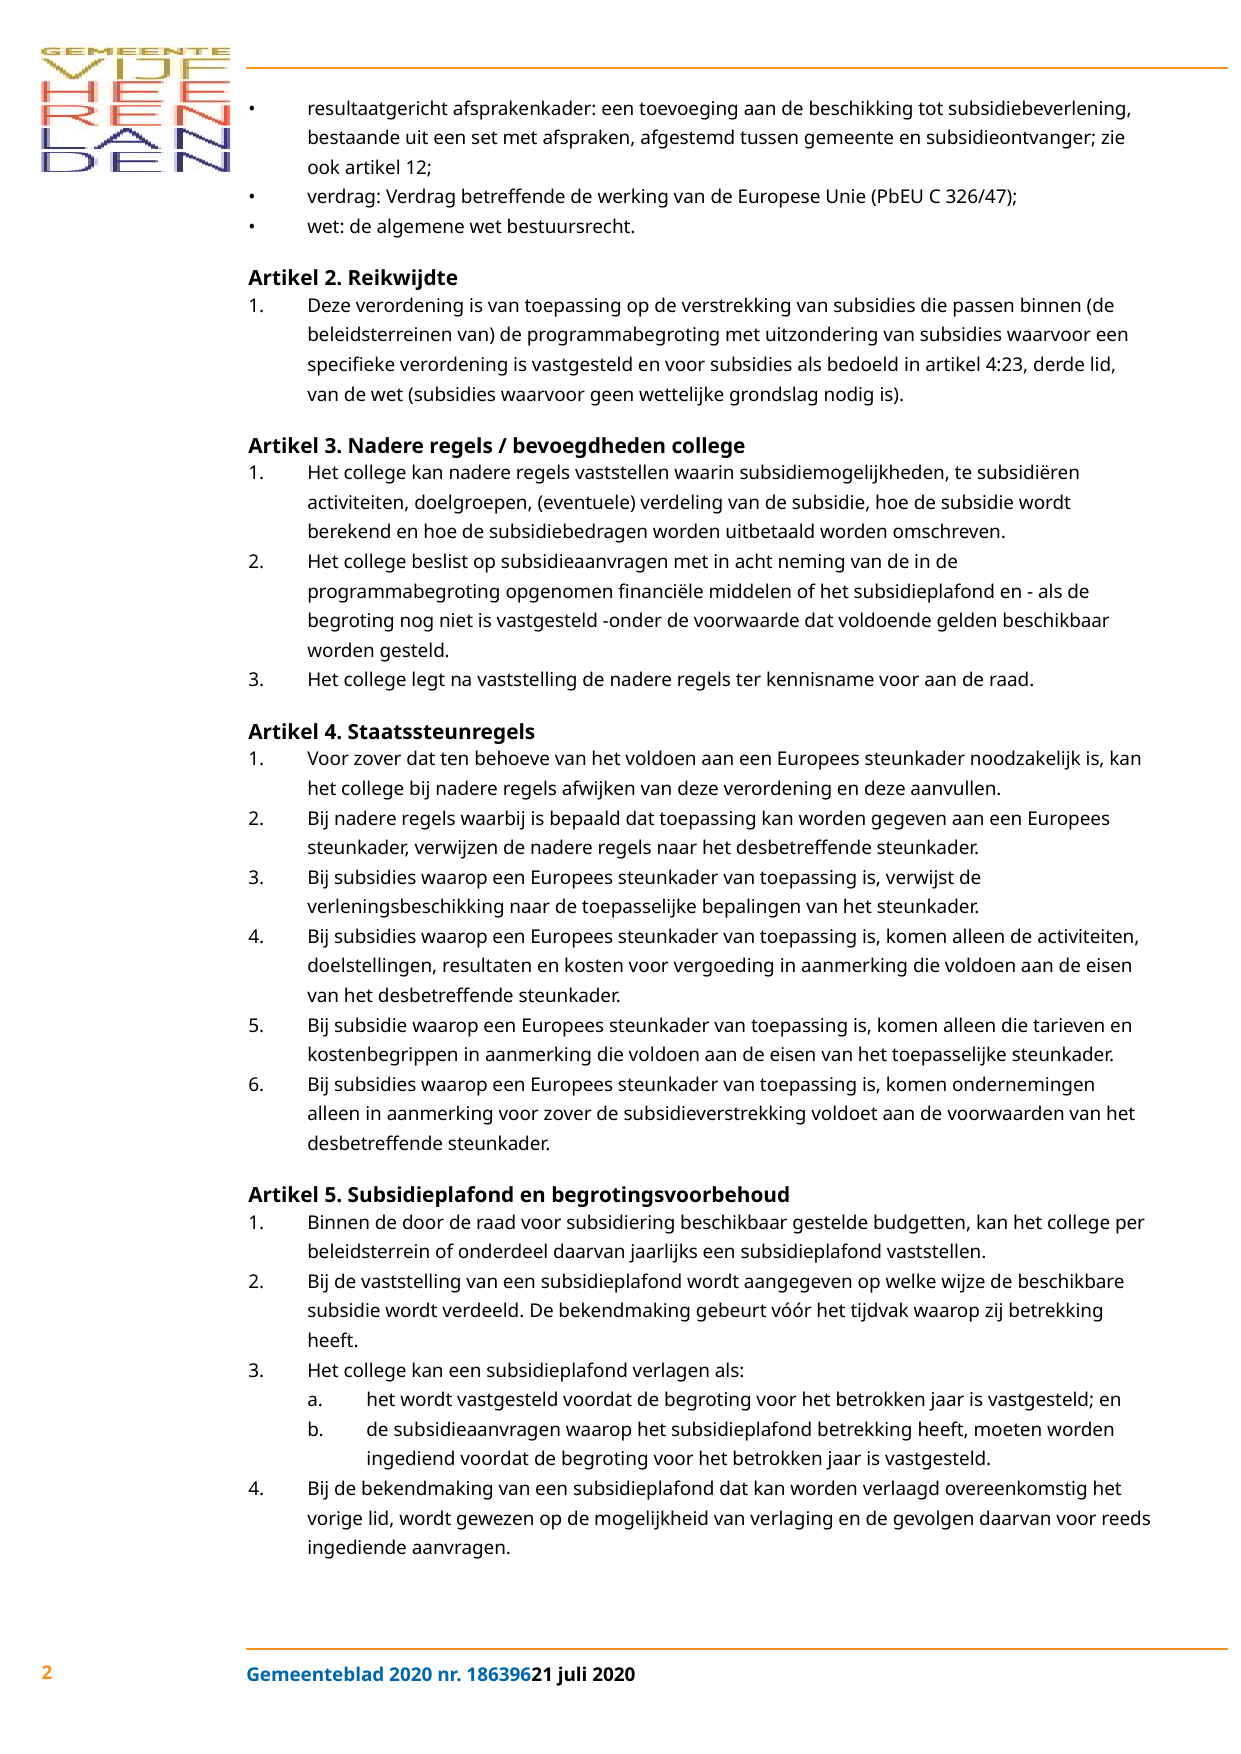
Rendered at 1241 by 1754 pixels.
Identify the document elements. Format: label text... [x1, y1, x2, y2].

text Artikel 3. Nadere regels / bevoegdheden college [248, 431, 1152, 459]
list het wordt vastgesteld voordat de begroting voor het betrokken jaar is vastgesteld; en [307, 1386, 1152, 1412]
list verdrag: Verdrag betreffende de werking van de Europese Unie (PbEU C 326/47); [248, 183, 1152, 209]
list Bij subsidies waarop een Europees steunkader van toepassing is, komen alleen de activiteiten, doelstellingen, resultaten en kosten voor vergoeding in aanmerking die voldoen aan de eisen van het desbetreffende steunkader. [248, 923, 1152, 1008]
list Bij de bekendmaking van een subsidieplafond dat kan worden verlaagd overeenkomstig het vorige lid, wordt gewezen op de mogelijkheid van verlaging en de gevolgen daarvan voor reeds ingediende aanvragen. [248, 1475, 1152, 1560]
list Bij nadere regels waarbij is bepaald dat toepassing kan worden gegeven aan een Europees steunkader, verwijzen de nadere regels naar het desbetreffende steunkader. [248, 805, 1152, 860]
list Voor zover dat ten behoeve van het voldoen aan een Europees steunkader noodzakelijk is, kan het college bij nadere regels afwijken van deze verordening en deze aanvullen. [248, 746, 1152, 801]
list Bij subsidie waarop een Europees steunkader van toepassing is, komen alleen die tarieven en kostenbegrippen in aanmerking die voldoen aan de eisen van het toepasselijke steunkader. [248, 1012, 1152, 1067]
list Bij de vaststelling van een subsidieplafond wordt aangegeven op welke wijze de beschikbare subsidie wordt verdeeld. De bekendmaking gebeurt vóór het tijdvak waarop zij betrekking heeft. [248, 1268, 1152, 1353]
list Bij subsidies waarop een Europees steunkader van toepassing is, komen ondernemingen alleen in aanmerking voor zover de subsidieverstrekking voldoet aan de voorwaarden van het desbetreffende steunkader. [248, 1071, 1152, 1156]
text Artikel 5. Subsidieplafond en begrotingsvoorbehoud [248, 1181, 1152, 1209]
list resultaatgericht afsprakenkader: een toevoeging aan de beschikking tot subsidiebeverlening, bestaande uit een set met afspraken, afgestemd tussen gemeente en subsidieontvanger; zie ook artikel 12; [248, 95, 1152, 180]
list Binnen de door de raad voor subsidiering beschikbaar gestelde budgetten, kan het college per beleidsterrein of onderdeel daarvan jaarlijks een subsidieplafond vaststellen. [248, 1209, 1152, 1264]
list Het college kan nadere regels vaststellen waarin subsidiemogelijkheden, te subsidiëren activiteiten, doelgroepen, (eventuele) verdeling van de subsidie, hoe de subsidie wordt berekend en hoe de subsidiebedragen worden uitbetaald worden omschreven. [248, 459, 1152, 544]
list Het college beslist op subsidieaanvragen met in acht neming van de in de programmabegroting opgenomen financiële middelen of het subsidieplafond en - als de begroting nog niet is vastgesteld -onder de voorwaarde dat voldoende gelden beschikbaar worden gesteld. [248, 548, 1152, 663]
list Het college legt na vaststelling de nadere regels ter kennisname voor aan de raad. [248, 667, 1152, 692]
text Artikel 4. Staatssteunregels [248, 717, 1152, 746]
list Deze verordening is van toepassing op de verstrekking van subsidies die passen binnen (de beleidsterreinen van) de programmabegroting met uitzondering van subsidies waarvoor een specifieke verordening is vastgesteld en voor subsidies als bedoeld in artikel 4:23, derde lid, van de wet (subsidies waarvoor geen wettelijke grondslag nodig is). [248, 292, 1152, 406]
list wet: de algemene wet bestuursrecht. [248, 213, 1152, 239]
list Bij subsidies waarop een Europees steunkader van toepassing is, verwijst de verleningsbeschikking naar de toepasselijke bepalingen van het steunkader. [248, 864, 1152, 919]
list Het college kan een subsidieplafond verlagen als: [248, 1357, 1152, 1383]
picture [41, 47, 231, 172]
text Artikel 2. Reikwijdte [248, 263, 1152, 292]
list de subsidieaanvragen waarop het subsidieplafond betrekking heeft, moeten worden ingediend voordat de begroting voor het betrokken jaar is vastgesteld. [307, 1416, 1152, 1471]
